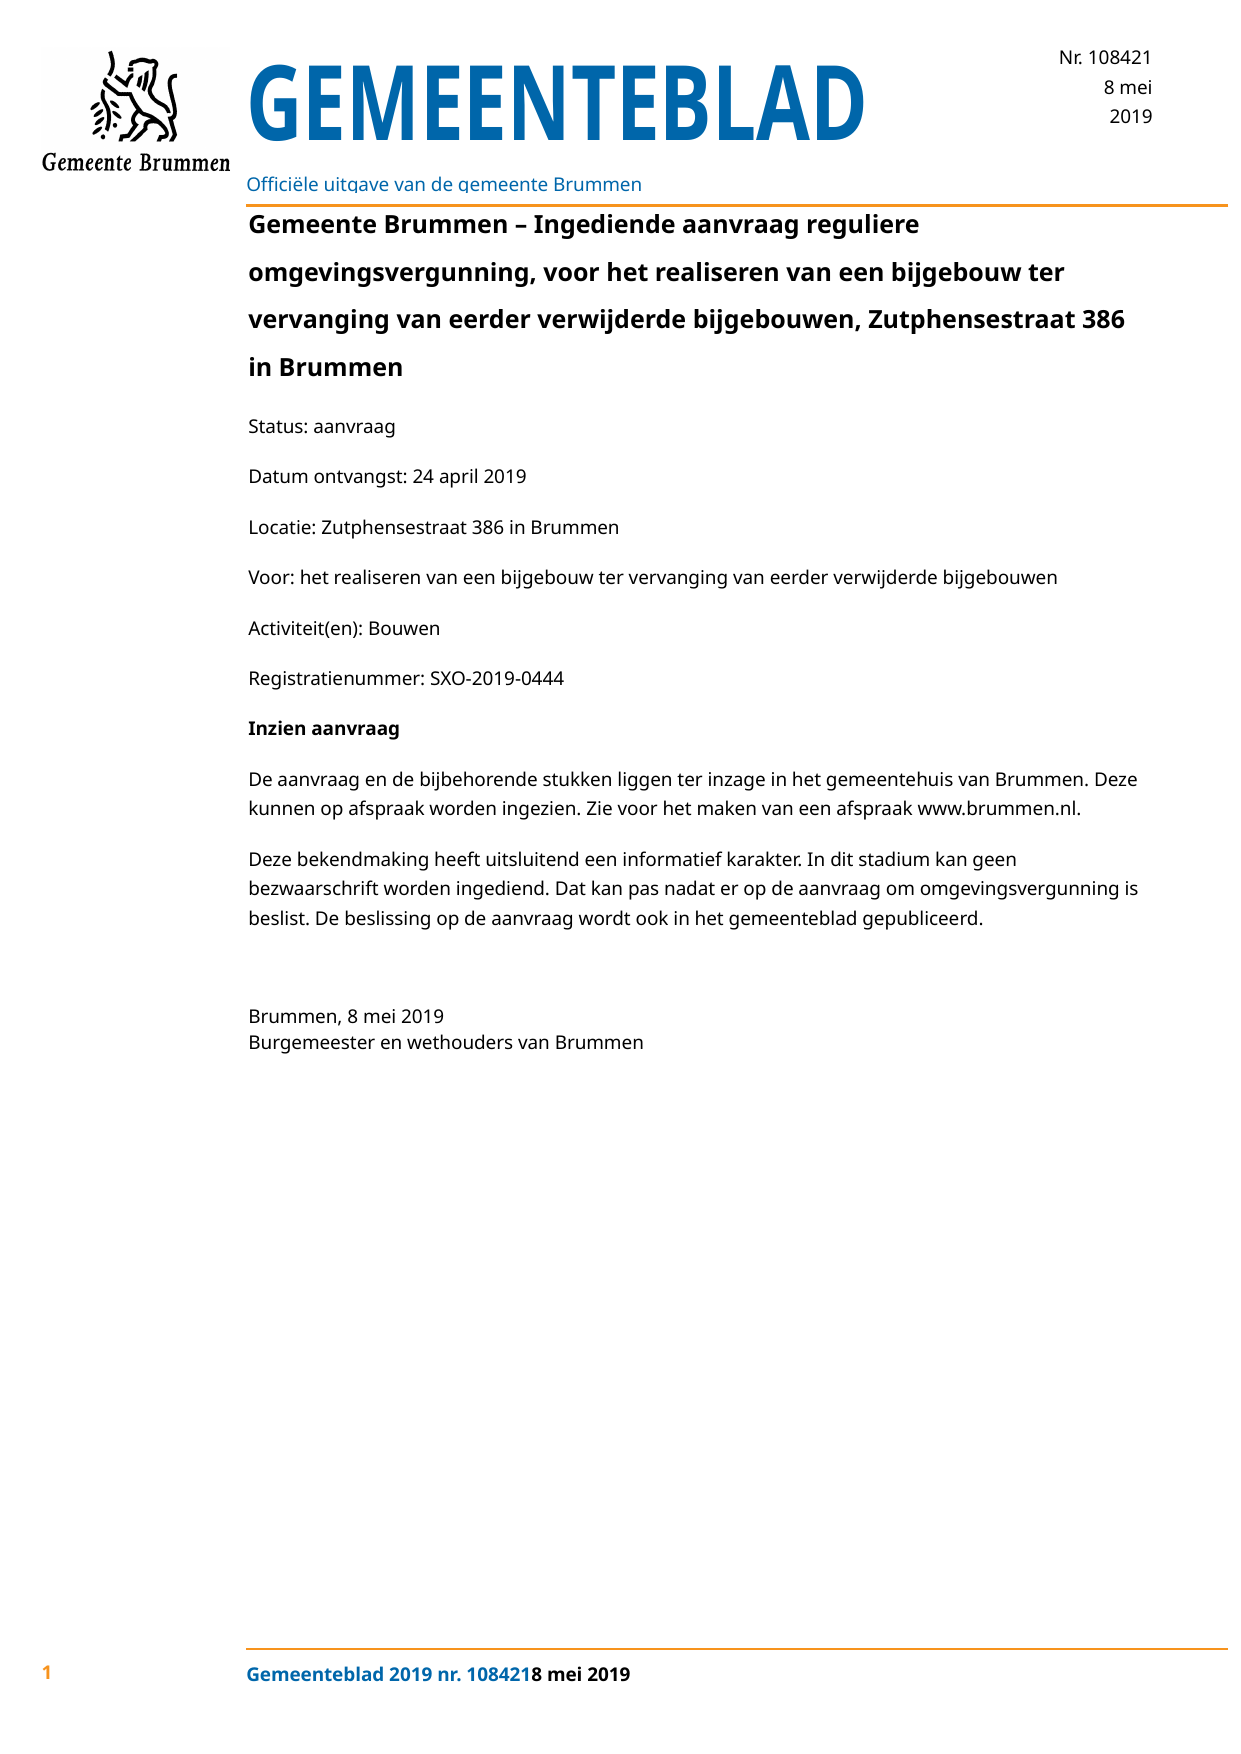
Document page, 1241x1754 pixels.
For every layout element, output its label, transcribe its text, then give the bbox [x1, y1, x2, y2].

picture [41, 47, 231, 172]
text Activiteit(en): Bouwen [248, 615, 1152, 641]
text Status: aanvraag [248, 413, 1152, 439]
text Registratienummer: SXO-2019-0444 [248, 665, 1152, 691]
text Gemeente Brummen – Ingediende aanvraag reguliere omgevingsvergunning, voor het realiseren van een bijgebouw ter vervanging van eerder verwijderde bijgebouwen, Zutphensestraat 386 in Brummen [248, 207, 1152, 384]
text Datum ontvangst: 24 april 2019 [248, 463, 1152, 489]
text Brummen, 8 mei 2019 [248, 1003, 1152, 1029]
text Inzien aanvraag [248, 716, 1152, 741]
text De aanvraag en de bijbehorende stukken liggen ter inzage in het gemeentehuis van Brummen. Deze kunnen op afspraak worden ingezien. Zie voor het maken van een afspraak www.brummen.nl. [248, 766, 1152, 821]
text Deze bekendmaking heeft uitsluitend een informatief karakter. In dit stadium kan geen bezwaarschrift worden ingediend. Dat kan pas nadat er op de aanvraag om omgevingsvergunning is beslist. De beslissing op de aanvraag wordt ook in het gemeenteblad gepubliceerd. [248, 846, 1152, 931]
text Burgemeester en wethouders van Brummen [248, 1029, 1152, 1055]
text Locatie: Zutphensestraat 386 in Brummen [248, 514, 1152, 540]
text Voor: het realiseren van een bijgebouw ter vervanging van eerder verwijderde bijgebouwen [248, 564, 1152, 590]
